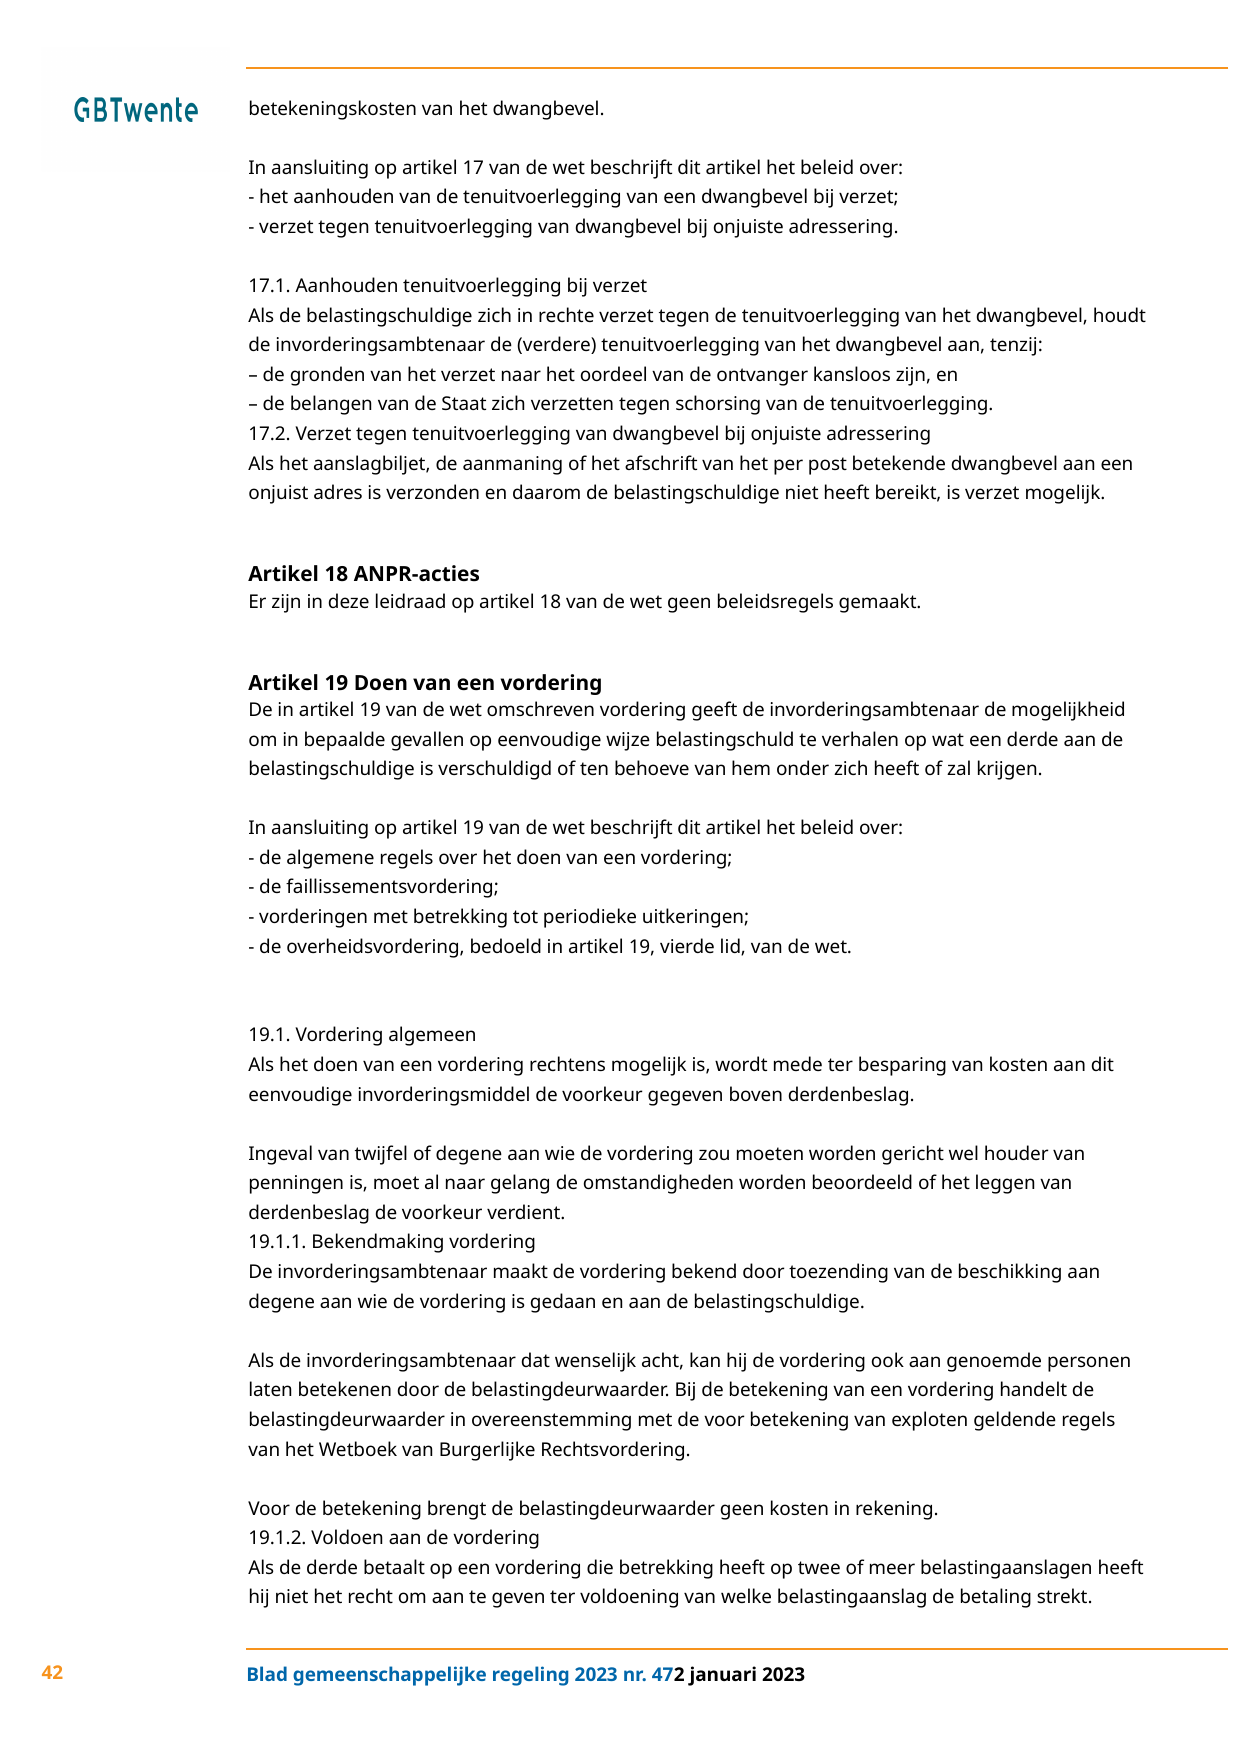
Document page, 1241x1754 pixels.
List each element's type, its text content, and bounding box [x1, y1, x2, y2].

text - vorderingen met betrekking tot periodieke uitkeringen; [248, 903, 1152, 929]
text Als de derde betaalt op een vordering die betrekking heeft op twee of meer belastingaanslagen heeft hij niet het recht om aan te geven ter voldoening van welke belastingaanslag de betaling strekt. [248, 1554, 1152, 1609]
text Voor de betekening brengt de belastingdeurwaarder geen kosten in rekening. [248, 1495, 1152, 1521]
text - de algemene regels over het doen van een vordering; [248, 844, 1152, 870]
text 19.1.1. Bekendmaking vordering [248, 1229, 1152, 1254]
text Artikel 18 ANPR-acties [248, 559, 1152, 588]
text Als de invorderingsambtenaar dat wenselijk acht, kan hij de vordering ook aan genoemde personen laten betekenen door de belastingdeurwaarder. Bij de betekening van een vordering handelt de belastingdeurwaarder in overeenstemming met de voor betekening van exploten geldende regels van het Wetboek van Burgerlijke Rechtsvordering. [248, 1347, 1152, 1462]
text - verzet tegen tenuitvoerlegging van dwangbevel bij onjuiste adressering. [248, 213, 1152, 239]
text Artikel 19 Doen van een vordering [248, 668, 1152, 696]
text - de faillissementsvordering; [248, 874, 1152, 899]
text Er zijn in deze leidraad op artikel 18 van de wet geen beleidsregels gemaakt. [248, 588, 1152, 613]
picture [41, 47, 231, 172]
text 17.2. Verzet tegen tenuitvoerlegging van dwangbevel bij onjuiste adressering [248, 420, 1152, 446]
text 17.1. Aanhouden tenuitvoerlegging bij verzet [248, 272, 1152, 298]
text - de overheidsvordering, bedoeld in artikel 19, vierde lid, van de wet. [248, 933, 1152, 959]
text - het aanhouden van de tenuitvoerlegging van een dwangbevel bij verzet; [248, 183, 1152, 209]
text Ingeval van twijfel of degene aan wie de vordering zou moeten worden gericht wel houder van penningen is, moet al naar gelang de omstandigheden worden beoordeeld of het leggen van derdenbeslag de voorkeur verdient. [248, 1140, 1152, 1225]
text De invorderingsambtenaar maakt de vordering bekend door toezending van de beschikking aan degene aan wie de vordering is gedaan en aan de belastingschuldige. [248, 1258, 1152, 1314]
text In aansluiting op artikel 17 van de wet beschrijft dit artikel het beleid over: [248, 154, 1152, 180]
text Als de belastingschuldige zich in rechte verzet tegen de tenuitvoerlegging van het dwangbevel, houdt de invorderingsambtenaar de (verdere) tenuitvoerlegging van het dwangbevel aan, tenzij: [248, 302, 1152, 357]
text Als het doen van een vordering rechtens mogelijk is, wordt mede ter besparing van kosten aan dit eenvoudige invorderingsmiddel de voorkeur gegeven boven derdenbeslag. [248, 1051, 1152, 1107]
text De in artikel 19 van de wet omschreven vordering geeft de invorderingsambtenaar de mogelijkheid om in bepaalde gevallen op eenvoudige wijze belastingschuld te verhalen op wat een derde aan de belastingschuldige is verschuldigd of ten behoeve van hem onder zich heeft of zal krijgen. [248, 696, 1152, 781]
text In aansluiting op artikel 19 van de wet beschrijft dit artikel het beleid over: [248, 814, 1152, 840]
text – de gronden van het verzet naar het oordeel van de ontvanger kansloos zijn, en [248, 361, 1152, 387]
text 19.1. Vordering algemeen [248, 1022, 1152, 1047]
text 19.1.2. Voldoen aan de vordering [248, 1524, 1152, 1550]
text – de belangen van de Staat zich verzetten tegen schorsing van de tenuitvoerlegging. [248, 391, 1152, 416]
text Als het aanslagbiljet, de aanmaning of het afschrift van het per post betekende dwangbevel aan een onjuist adres is verzonden en daarom de belastingschuldige niet heeft bereikt, is verzet mogelijk. [248, 450, 1152, 505]
text betekeningskosten van het dwangbevel. [248, 95, 1152, 121]
